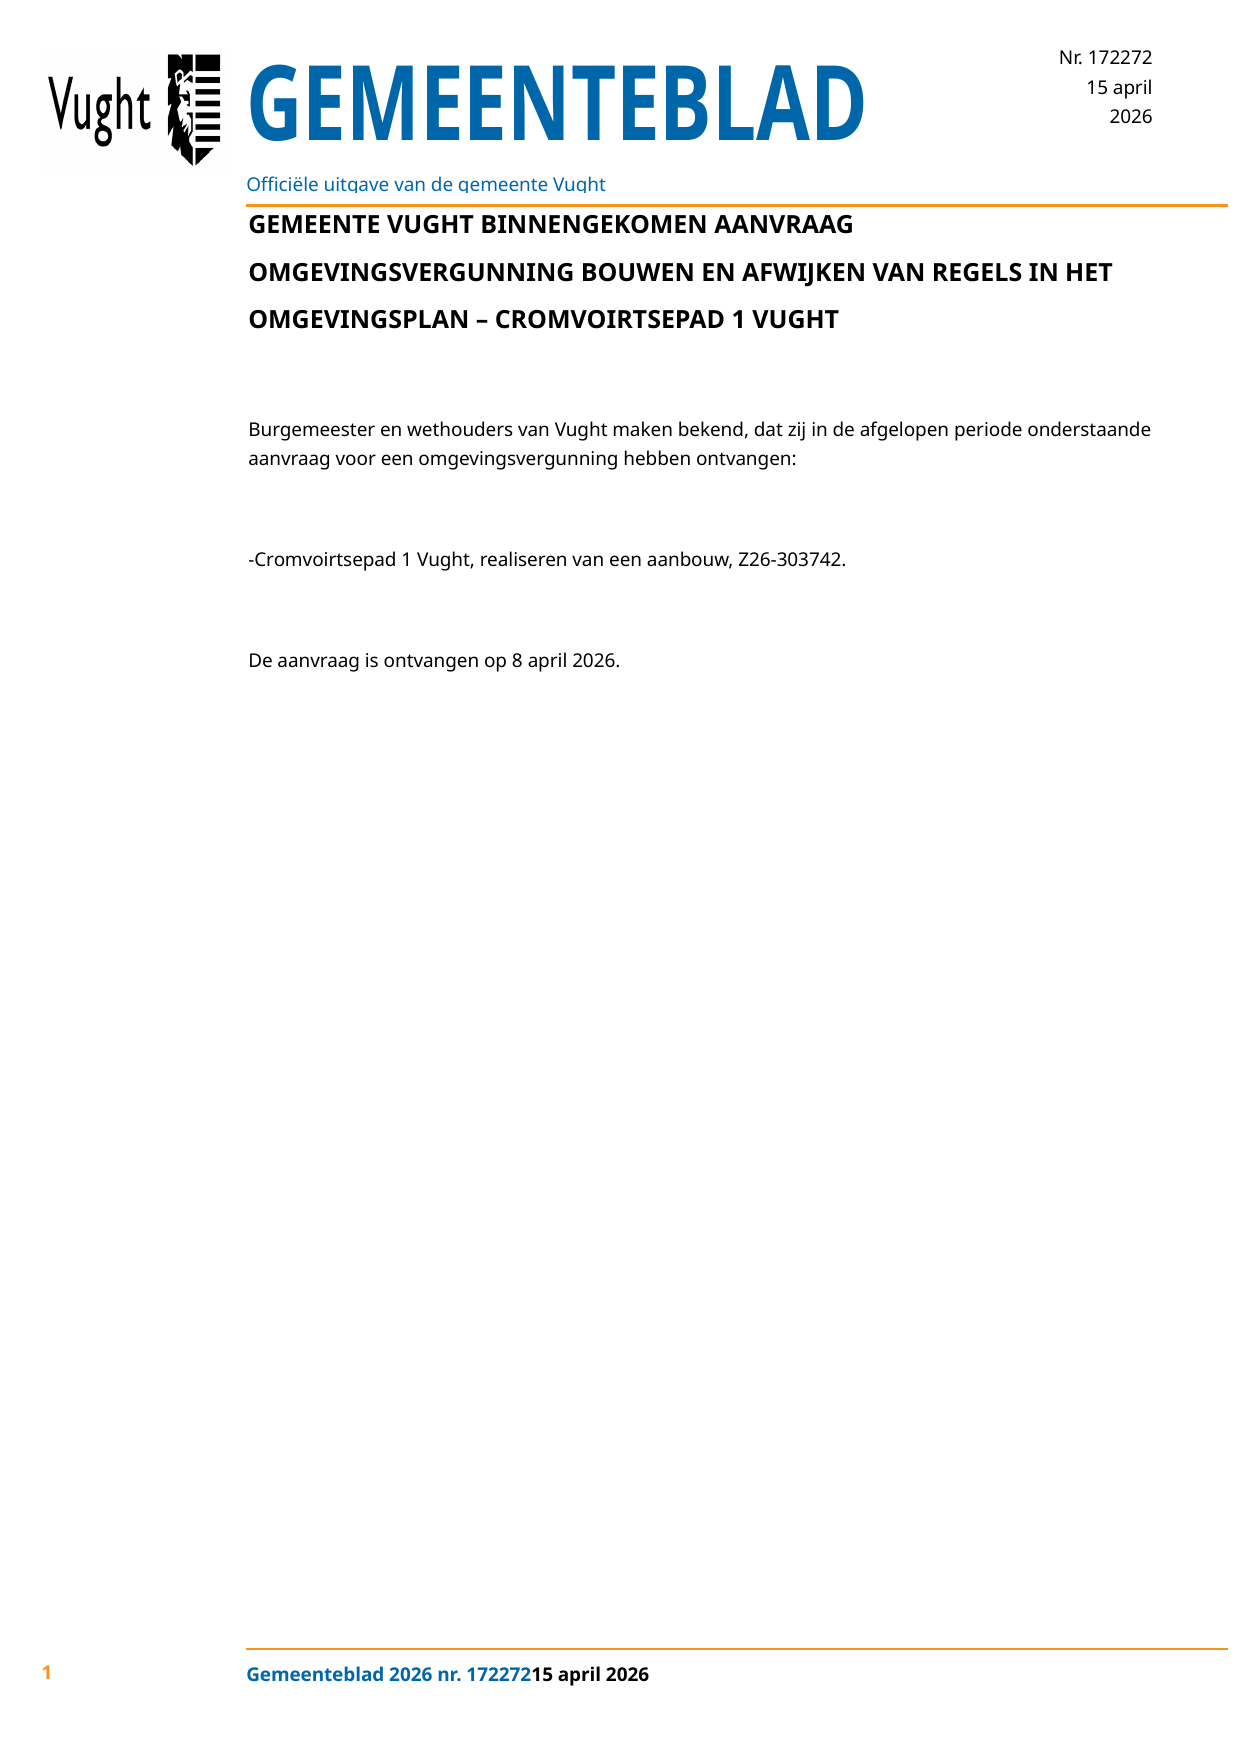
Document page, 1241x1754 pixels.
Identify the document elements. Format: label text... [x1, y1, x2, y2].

text Burgemeester en wethouders van Vught maken bekend, dat zij in de afgelopen periode onderstaande aanvraag voor een omgevingsvergunning hebben ontvangen: [248, 416, 1152, 471]
text -Cromvoirtsepad 1 Vught, realiseren van een aanbouw, Z26-303742. [248, 546, 1152, 572]
text GEMEENTE VUGHT BINNENGEKOMEN AANVRAAG OMGEVINGSVERGUNNING BOUWEN EN AFWIJKEN VAN REGELS IN HET OMGEVINGSPLAN – CROMVOIRTSEPAD 1 VUGHT [248, 207, 1152, 336]
picture [41, 47, 231, 172]
text De aanvraag is ontvangen op 8 april 2026. [248, 647, 1152, 673]
